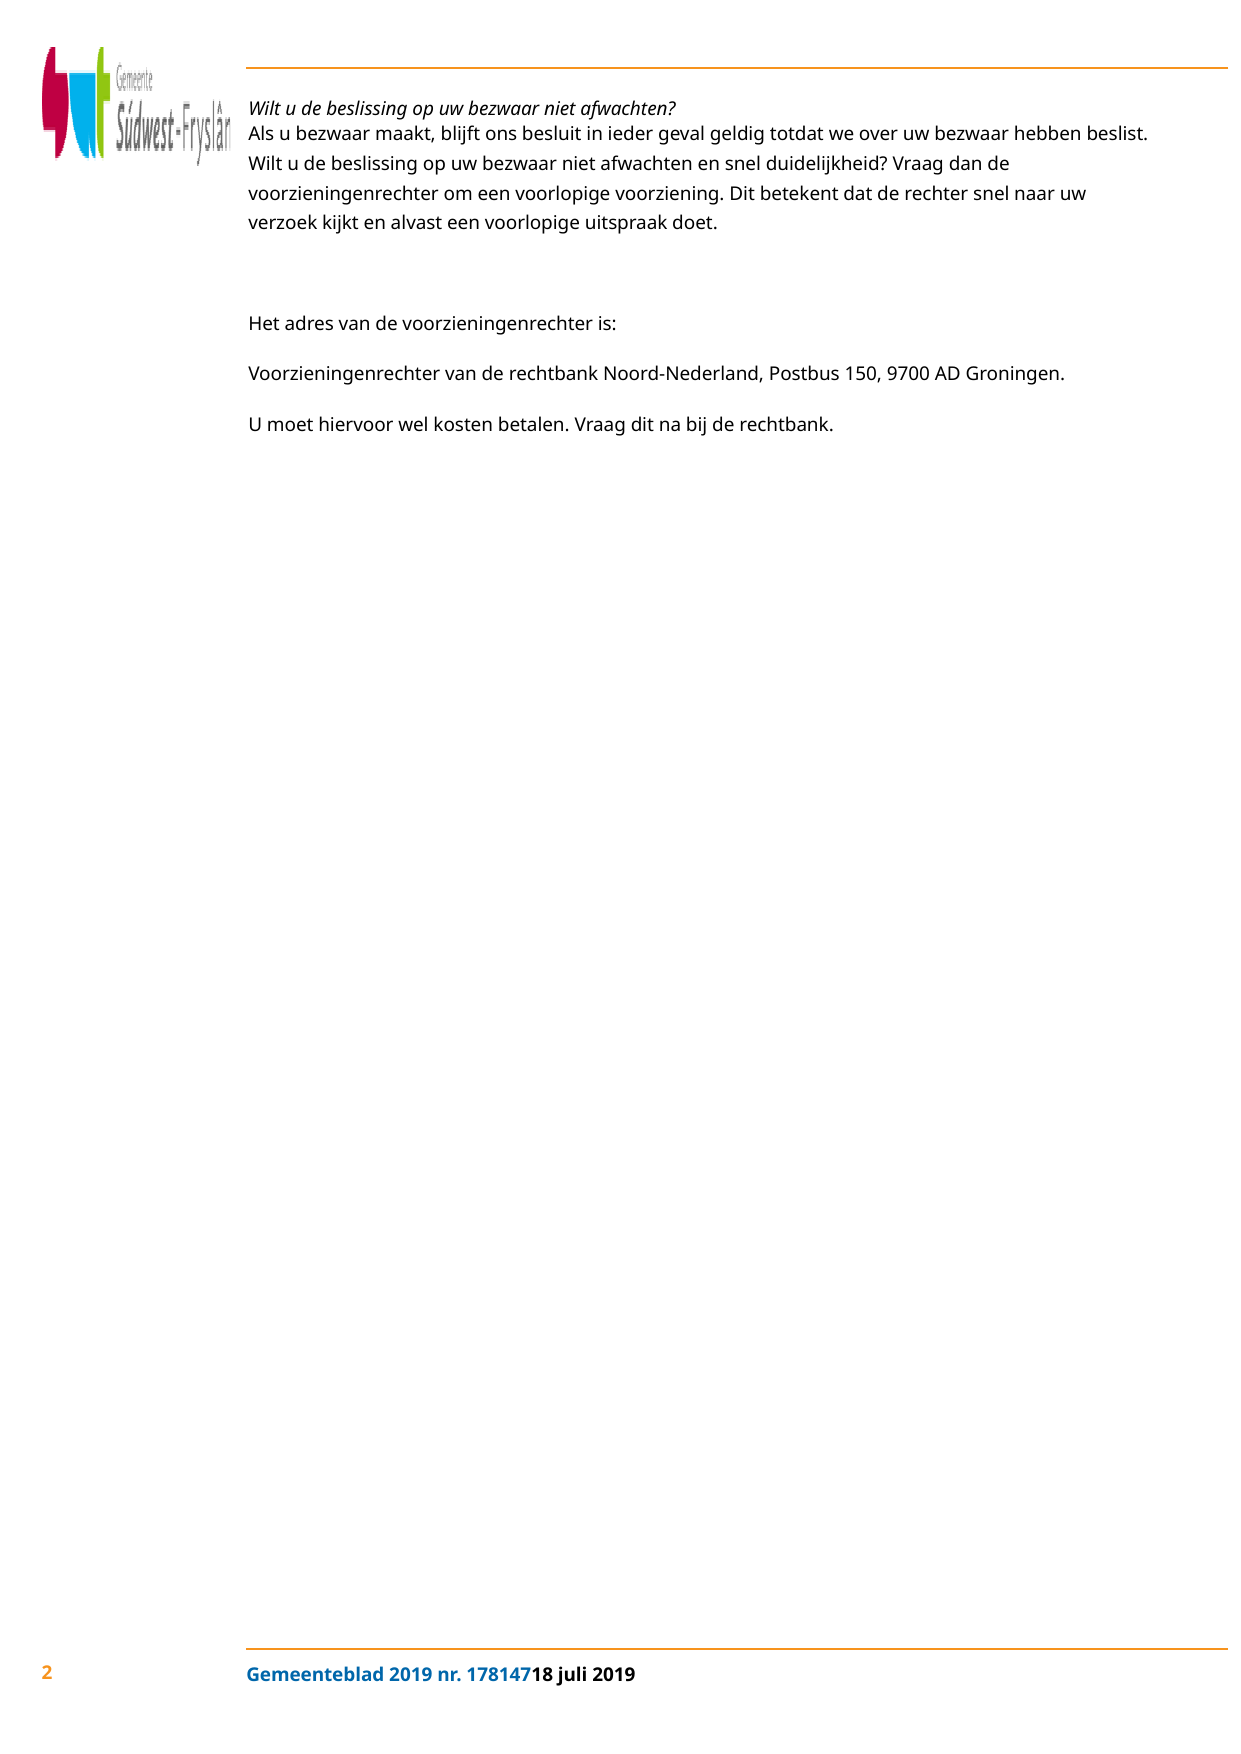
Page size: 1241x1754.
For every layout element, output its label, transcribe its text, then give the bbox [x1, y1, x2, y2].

text Als u bezwaar maakt, blijft ons besluit in ieder geval geldig totdat we over uw bezwaar hebben beslist. Wilt u de beslissing op uw bezwaar niet afwachten en snel duidelijkheid? Vraag dan de voorzieningenrechter om een voorlopige voorziening. Dit betekent dat de rechter snel naar uw verzoek kijkt en alvast een voorlopige uitspraak doet. [248, 121, 1152, 235]
picture [41, 47, 231, 172]
text Wilt u de beslissing op uw bezwaar niet afwachten? [248, 95, 1152, 121]
text U moet hiervoor wel kosten betalen. Vraag dit na bij de rechtbank. [248, 411, 1152, 437]
text Voorzieningenrechter van de rechtbank Noord-Nederland, Postbus 150, 9700 AD Groningen. [248, 361, 1152, 386]
text Het adres van de voorzieningenrechter is: [248, 310, 1152, 336]
